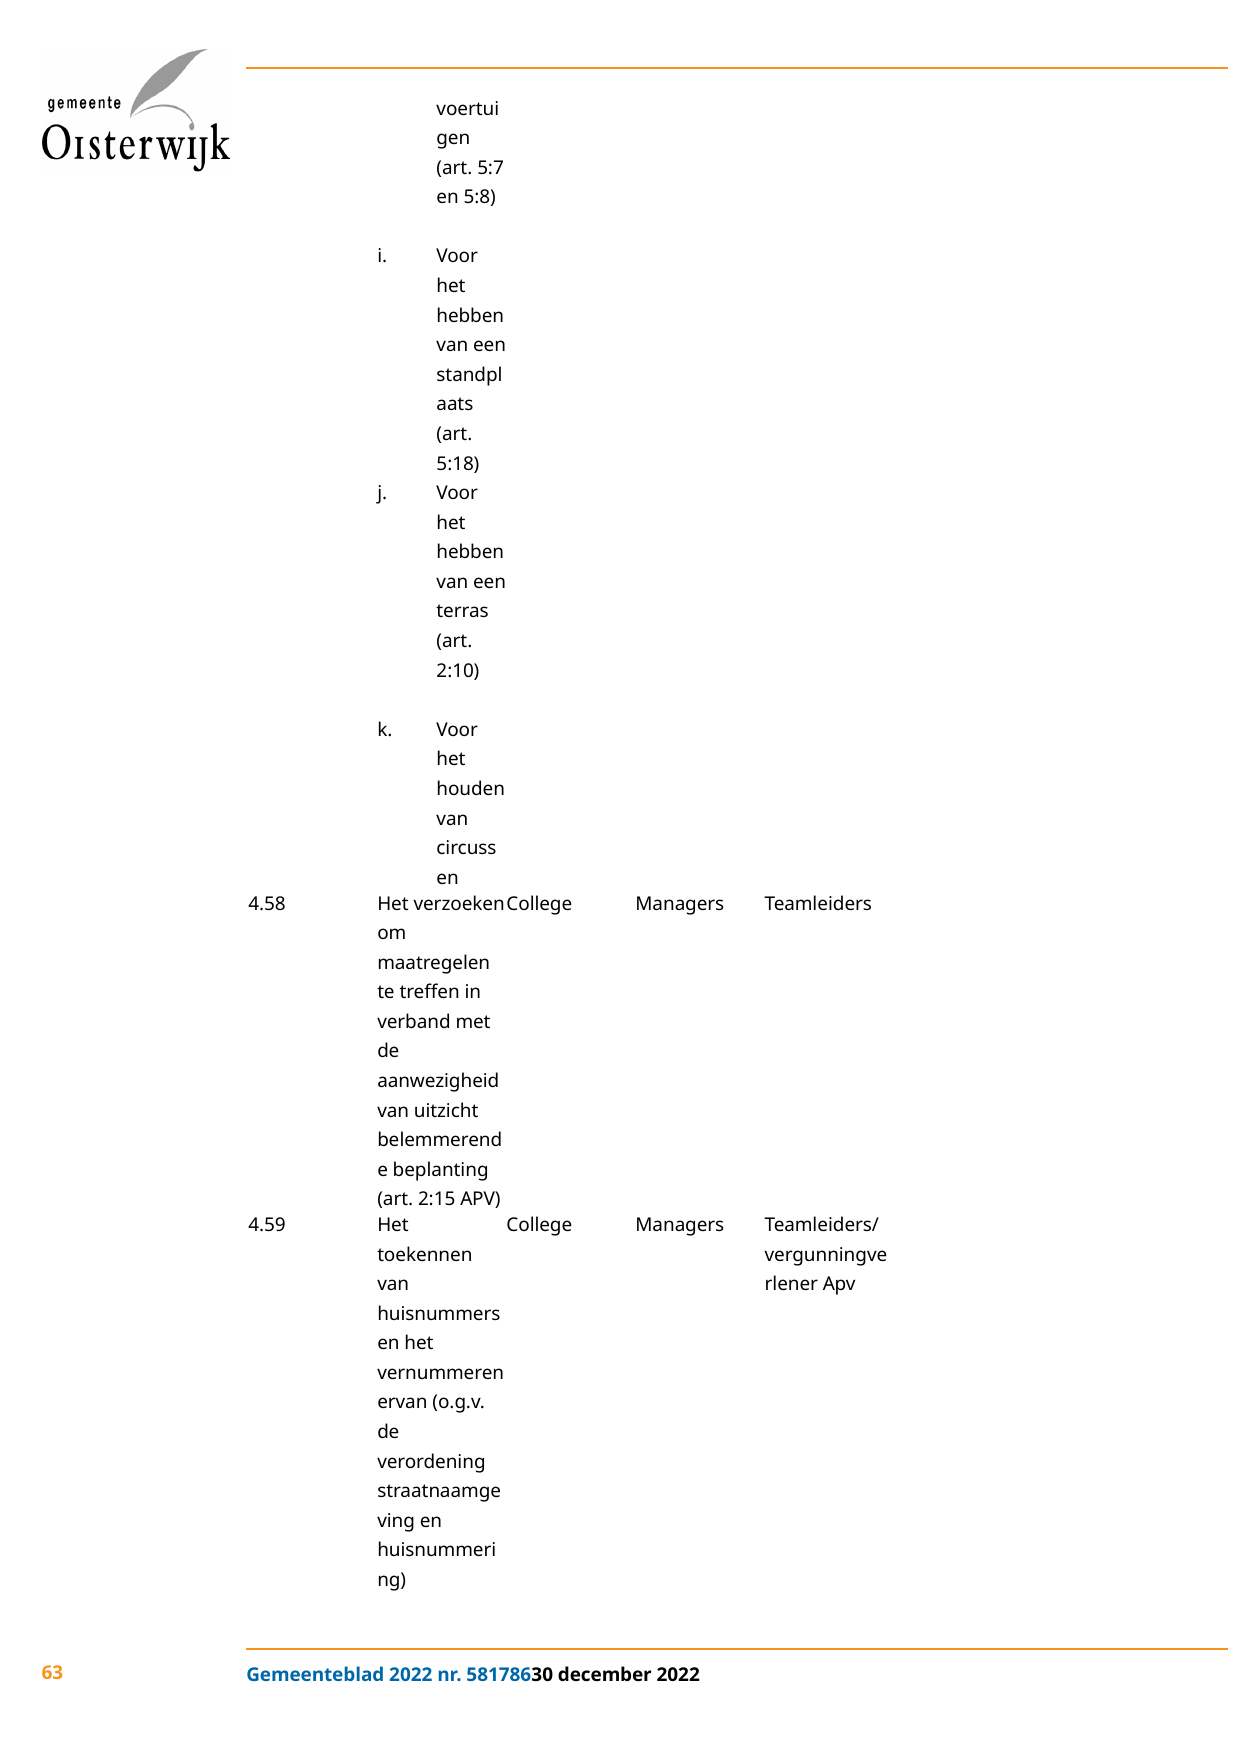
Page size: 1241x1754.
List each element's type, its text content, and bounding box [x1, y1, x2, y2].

table_cell 4.59 [248, 1211, 377, 1592]
table_cell [764, 95, 893, 890]
table_cell Managers [635, 1211, 764, 1592]
table_cell [1023, 1211, 1152, 1592]
table_cell College [506, 890, 635, 1211]
table_cell Teamleiders [764, 890, 893, 1211]
table_cell Het verzoeken om maatregelen te treffen in verband met de aanwezigheid van uitzicht belemmerende beplanting (art. 2:15 APV) [377, 890, 506, 1211]
table_cell voertuigen (art. 5:7 en 5:8) Voor het hebben van een standplaats (art. 5:18) Voor het hebben van een terras (art. 2:10) Voor het houden van circussen [377, 95, 506, 890]
table_cell [248, 95, 377, 890]
table_cell [894, 890, 1022, 1211]
table_cell Het toekennen van huisnummers en het vernummeren ervan (o.g.v. de verordening straatnaamgeving en huisnummering) [377, 1211, 506, 1592]
table_cell [635, 95, 764, 890]
table_cell Managers [635, 890, 764, 1211]
table_cell [894, 95, 1022, 890]
table_cell [1023, 95, 1152, 890]
table_cell 4.58 [248, 890, 377, 1211]
table_cell [1023, 890, 1152, 1211]
table_cell Teamleiders/ vergunningverlener Apv [764, 1211, 893, 1592]
picture [41, 47, 231, 172]
table_cell [506, 95, 635, 890]
table_cell College [506, 1211, 635, 1592]
table_cell [894, 1211, 1022, 1592]
